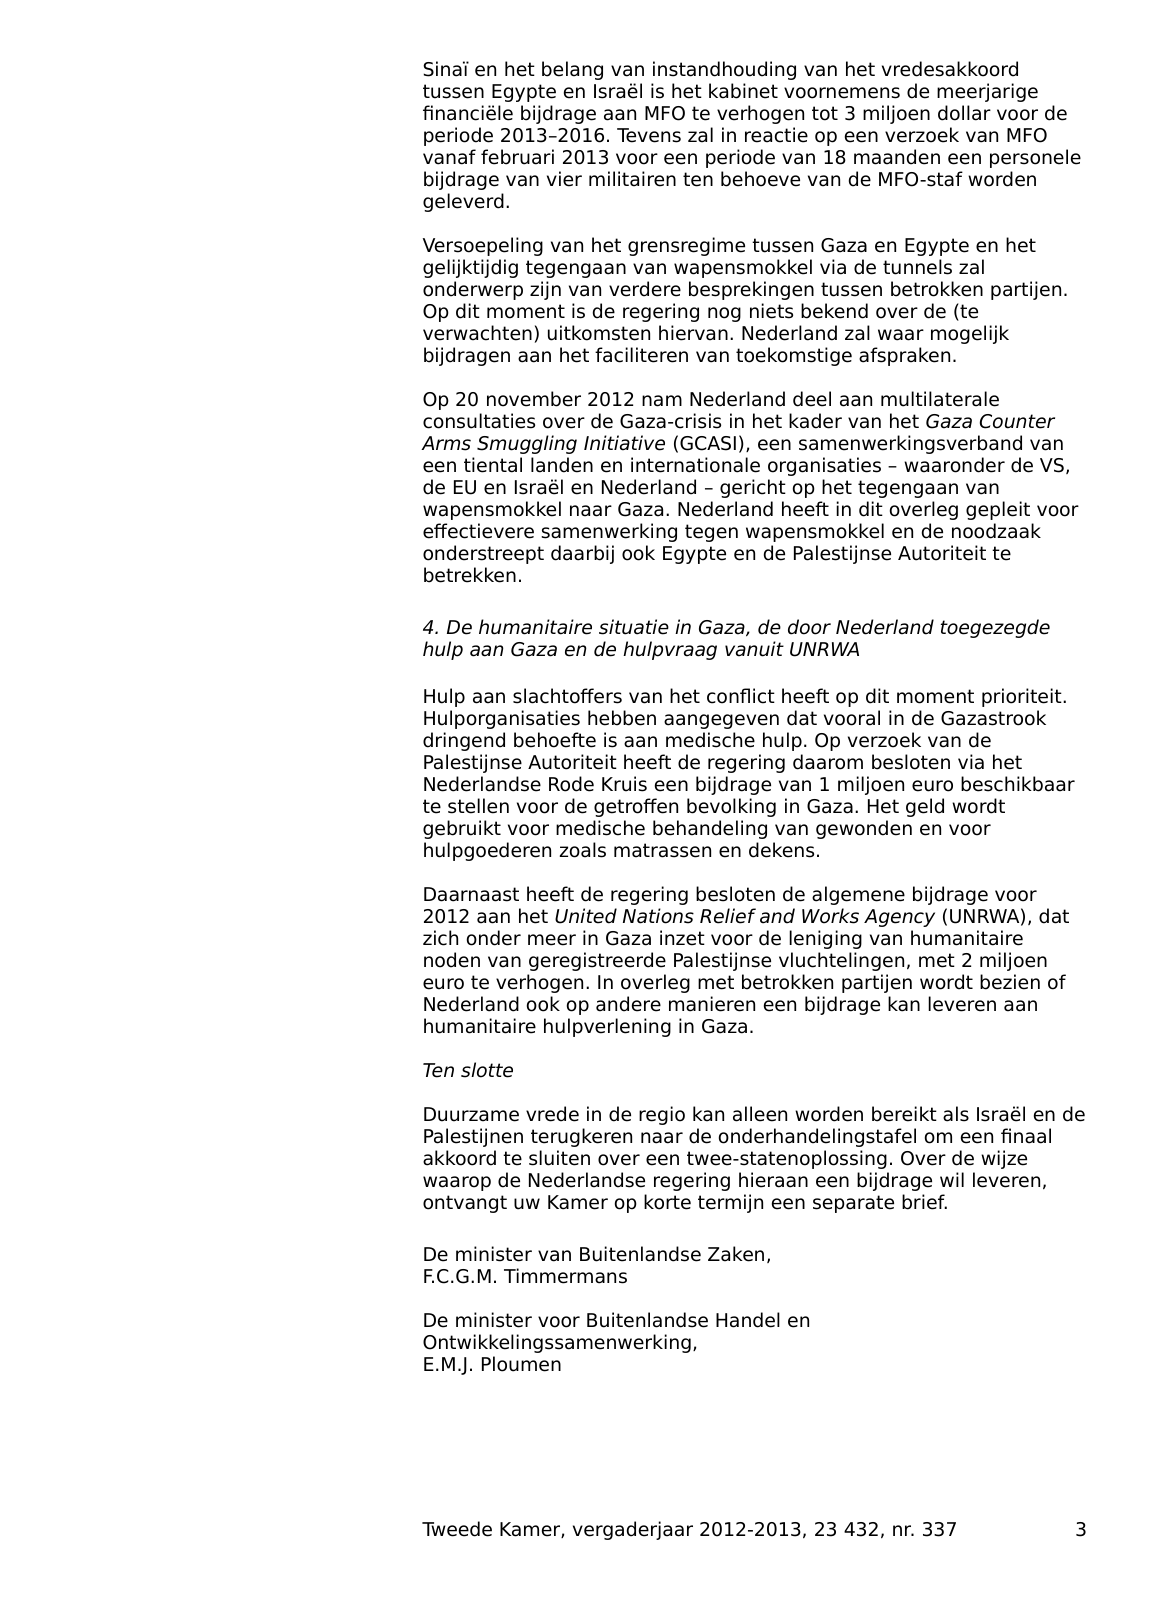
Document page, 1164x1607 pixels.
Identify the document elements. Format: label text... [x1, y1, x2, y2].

subtitle 4. De humanitaire situatie in Gaza, de door Nederland toegezegde hulp aan Gaza en de hulpvraag vanuit UNRWA [422, 617, 1087, 661]
text Hulp aan slachtoffers van het conflict heeft op dit moment prioriteit. Hulporganisaties hebben aangegeven dat vooral in de Gazastrook dringend behoefte is aan medische hulp. Op verzoek van de Palestijnse Autoriteit heeft de regering daarom besloten via het Nederlandse Rode Kruis een bijdrage van 1 miljoen euro beschikbaar te stellen voor de getroffen bevolking in Gaza. Het geld wordt gebruikt voor medische behandeling van gewonden en voor hulpgoederen zoals matrassen en dekens. [422, 686, 1087, 862]
text De minister voor Buitenlandse Handel en Ontwikkelingssamenwerking, E.M.J. Ploumen [422, 1310, 1087, 1376]
text Versoepeling van het grensregime tussen Gaza en Egypte en het gelijktijdig tegengaan van wapensmokkel via de tunnels zal onderwerp zijn van verdere besprekingen tussen betrokken partijen. Op dit moment is de regering nog niets bekend over de (te verwachten) uitkomsten hiervan. Nederland zal waar mogelijk bijdragen aan het faciliteren van toekomstige afspraken. [422, 235, 1087, 367]
text Sinaï en het belang van instandhouding van het vredesakkoord tussen Egypte en Israël is het kabinet voornemens de meerjarige financiële bijdrage aan MFO te verhogen tot 3 miljoen dollar voor de periode 2013–2016. Tevens zal in reactie op een verzoek van MFO vanaf februari 2013 voor een periode van 18 maanden een personele bijdrage van vier militairen ten behoeve van de MFO-staf worden geleverd. [422, 59, 1087, 213]
text Daarnaast heeft de regering besloten de algemene bijdrage voor 2012 aan het United Nations Relief and Works Agency (UNRWA), dat zich onder meer in Gaza inzet voor de leniging van humanitaire noden van geregistreerde Palestijnse vluchtelingen, met 2 miljoen euro te verhogen. In overleg met betrokken partijen wordt bezien of Nederland ook op andere manieren een bijdrage kan leveren aan humanitaire hulpverlening in Gaza. [422, 884, 1087, 1038]
text De minister van Buitenlandse Zaken, F.C.G.M. Timmermans [422, 1244, 1087, 1288]
subtitle Ten slotte [422, 1060, 1087, 1082]
text Duurzame vrede in de regio kan alleen worden bereikt als Israël en de Palestijnen terugkeren naar de onderhandelingstafel om een finaal akkoord te sluiten over een twee-statenoplossing. Over de wijze waarop de Nederlandse regering hieraan een bijdrage wil leveren, ontvangt uw Kamer op korte termijn een separate brief. [422, 1104, 1087, 1214]
text Op 20 november 2012 nam Nederland deel aan multilaterale consultaties over de Gaza-crisis in het kader van het Gaza Counter Arms Smuggling Initiative (GCASI), een samenwerkingsverband van een tiental landen en internationale organisaties – waaronder de VS, de EU en Israël en Nederland – gericht op het tegengaan van wapensmokkel naar Gaza. Nederland heeft in dit overleg gepleit voor effectievere samenwerking tegen wapensmokkel en de noodzaak onderstreept daarbij ook Egypte en de Palestijnse Autoriteit te betrekken. [422, 389, 1087, 587]
